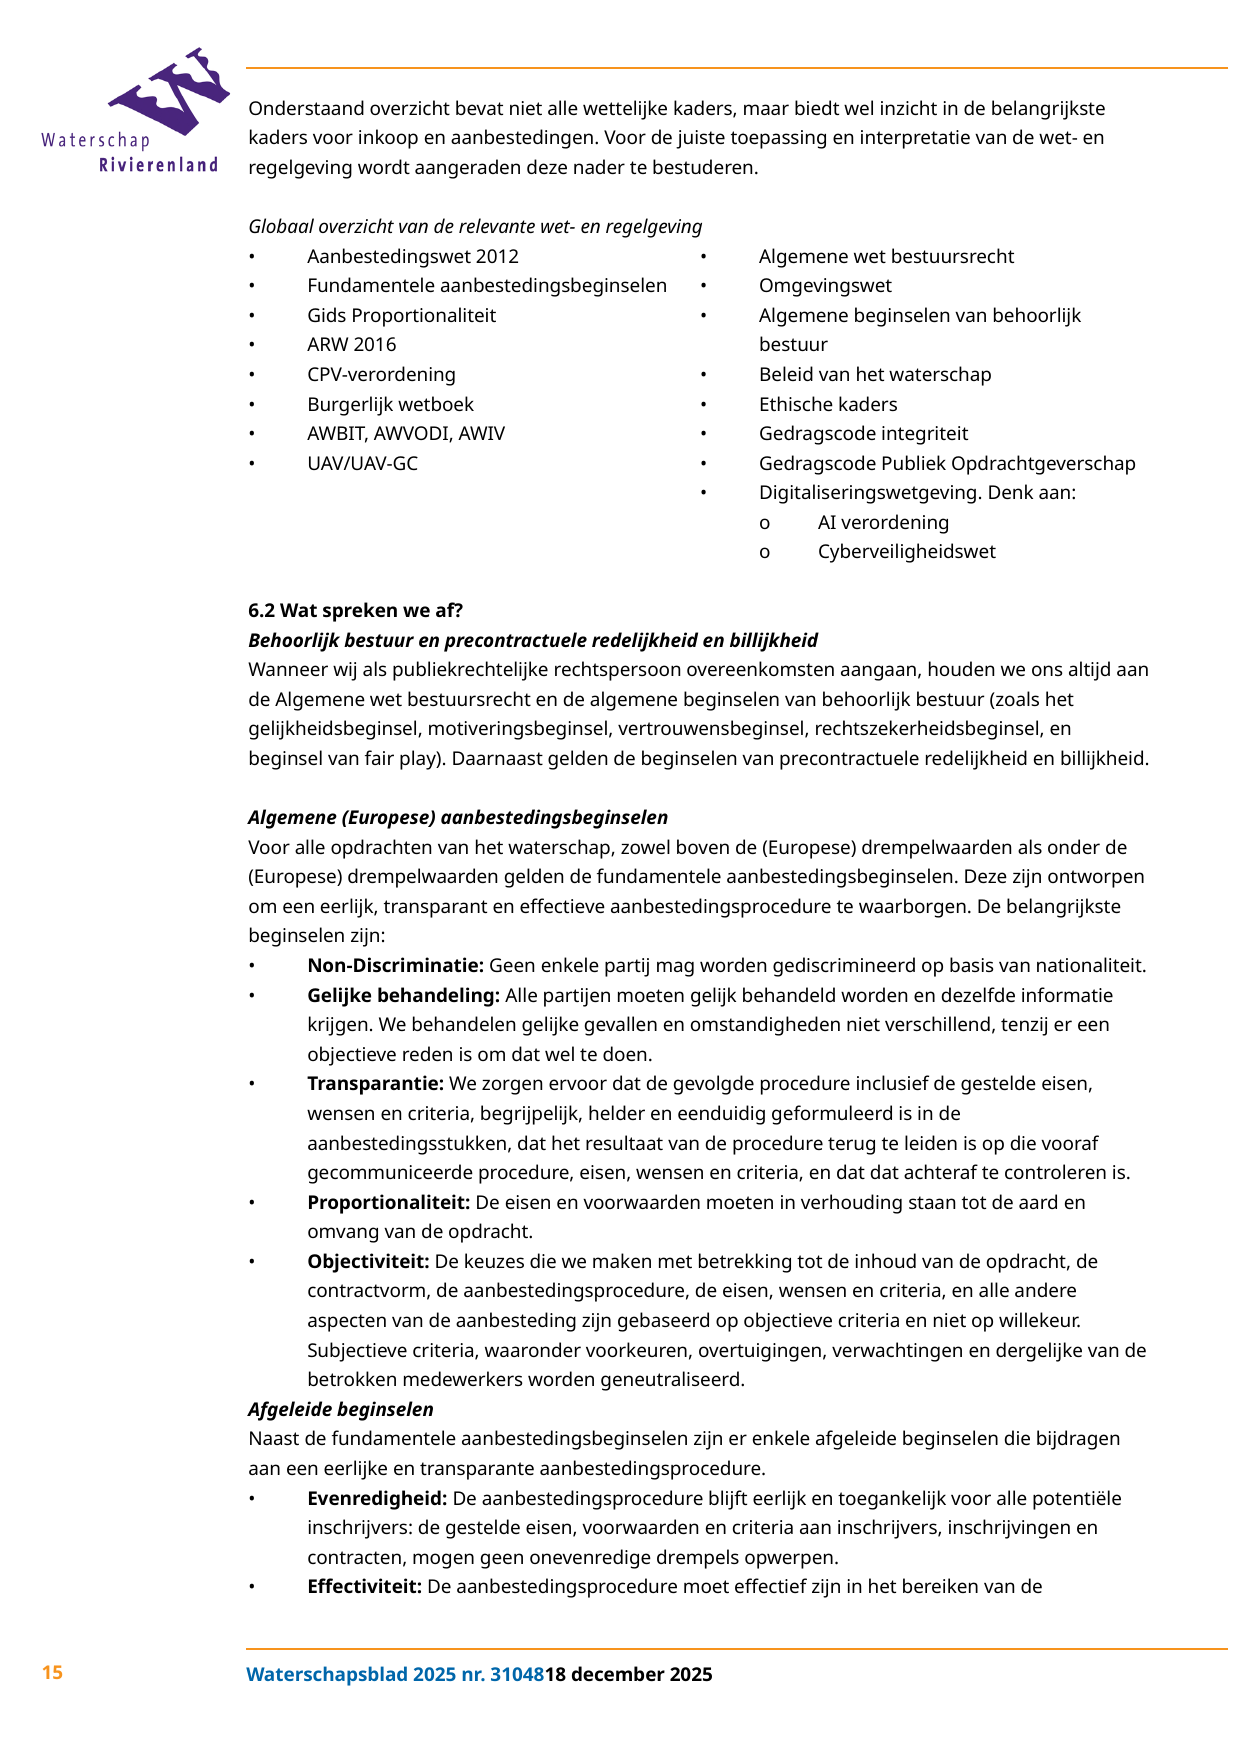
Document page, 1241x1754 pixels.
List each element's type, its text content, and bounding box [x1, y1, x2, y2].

list Objectiviteit: De keuzes die we maken met betrekking tot de inhoud van de opdracht, de contractvorm, de aanbestedingsprocedure, de eisen, wensen en criteria, en alle andere aspecten van de aanbesteding zijn gebaseerd op objectieve criteria en niet op willekeur. Subjectieve criteria, waaronder voorkeuren, overtuigingen, verwachtingen en dergelijke van de betrokken medewerkers worden geneutraliseerd. [248, 1248, 1152, 1392]
text Wanneer wij als publiekrechtelijke rechtspersoon overeenkomsten aangaan, houden we ons altijd aan de Algemene wet bestuursrecht en de algemene beginselen van behoorlijk bestuur (zoals het gelijkheidsbeginsel, motiveringsbeginsel, vertrouwensbeginsel, rechtszekerheidsbeginsel, en beginsel van fair play). Daarnaast gelden de beginselen van precontractuele redelijkheid en billijkheid. [248, 656, 1152, 771]
list Gelijke behandeling: Alle partijen moeten gelijk behandeld worden en dezelfde informatie krijgen. We behandelen gelijke gevallen en omstandigheden niet verschillend, tenzij er een objectieve reden is om dat wel te doen. [248, 982, 1152, 1067]
text Afgeleide beginselen [248, 1396, 1152, 1422]
text Algemene (Europese) aanbestedingsbeginselen [248, 804, 1152, 830]
list Non-Discriminatie: Geen enkele partij mag worden gediscrimineerd op basis van nationaliteit. [248, 952, 1152, 978]
list Transparantie: We zorgen ervoor dat de gevolgde procedure inclusief de gestelde eisen, wensen en criteria, begrijpelijk, helder en eenduidig geformuleerd is in de aanbestedingsstukken, dat het resultaat van de procedure terug te leiden is op die vooraf gecommuniceerde procedure, eisen, wensen en criteria, en dat dat achteraf te controleren is. [248, 1071, 1152, 1185]
text Voor alle opdrachten van het waterschap, zowel boven de (Europese) drempelwaarden als onder de (Europese) drempelwaarden gelden de fundamentele aanbestedingsbeginselen. Deze zijn ontworpen om een eerlijk, transparant en effectieve aanbestedingsprocedure te waarborgen. De belangrijkste beginselen zijn: [248, 834, 1152, 948]
list Effectiviteit: De aanbestedingsprocedure moet effectief zijn in het bereiken van de [248, 1573, 1152, 1599]
text Onderstaand overzicht bevat niet alle wettelijke kaders, maar biedt wel inzicht in de belangrijkste kaders voor inkoop en aanbestedingen. Voor de juiste toepassing en interpretatie van de wet- en regelgeving wordt aangeraden deze nader te bestuderen. [248, 95, 1152, 180]
text Naast de fundamentele aanbestedingsbeginselen zijn er enkele afgeleide beginselen die bijdragen aan een eerlijke en transparante aanbestedingsprocedure. [248, 1426, 1152, 1481]
table_header Algemene wet bestuursrecht Omgevingswet Algemene beginselen van behoorlijk bestuur Beleid van het waterschap Ethische kaders Gedragscode integriteit Gedragscode Publiek Opdrachtgeverschap Digitaliseringswetgeving. Denk aan: AI verordening Cyberveiligheidswet [700, 243, 1152, 564]
text Globaal overzicht van de relevante wet- en regelgeving [248, 213, 1152, 239]
list Evenredigheid: De aanbestedingsprocedure blijft eerlijk en toegankelijk voor alle potentiële inschrijvers: de gestelde eisen, voorwaarden en criteria aan inschrijvers, inschrijvingen en contracten, mogen geen onevenredige drempels opwerpen. [248, 1485, 1152, 1569]
text Behoorlijk bestuur en precontractuele redelijkheid en billijkheid [248, 627, 1152, 652]
table_header Aanbestedingswet 2012 Fundamentele aanbestedingsbeginselen Gids Proportionaliteit ARW 2016 CPV-verordening Burgerlijk wetboek AWBIT, AWVODI, AWIV UAV/UAV-GC [248, 243, 700, 564]
text 6.2 Wat spreken we af? [248, 597, 1152, 623]
list Proportionaliteit: De eisen en voorwaarden moeten in verhouding staan tot de aard en omvang van de opdracht. [248, 1189, 1152, 1244]
picture [41, 47, 231, 172]
